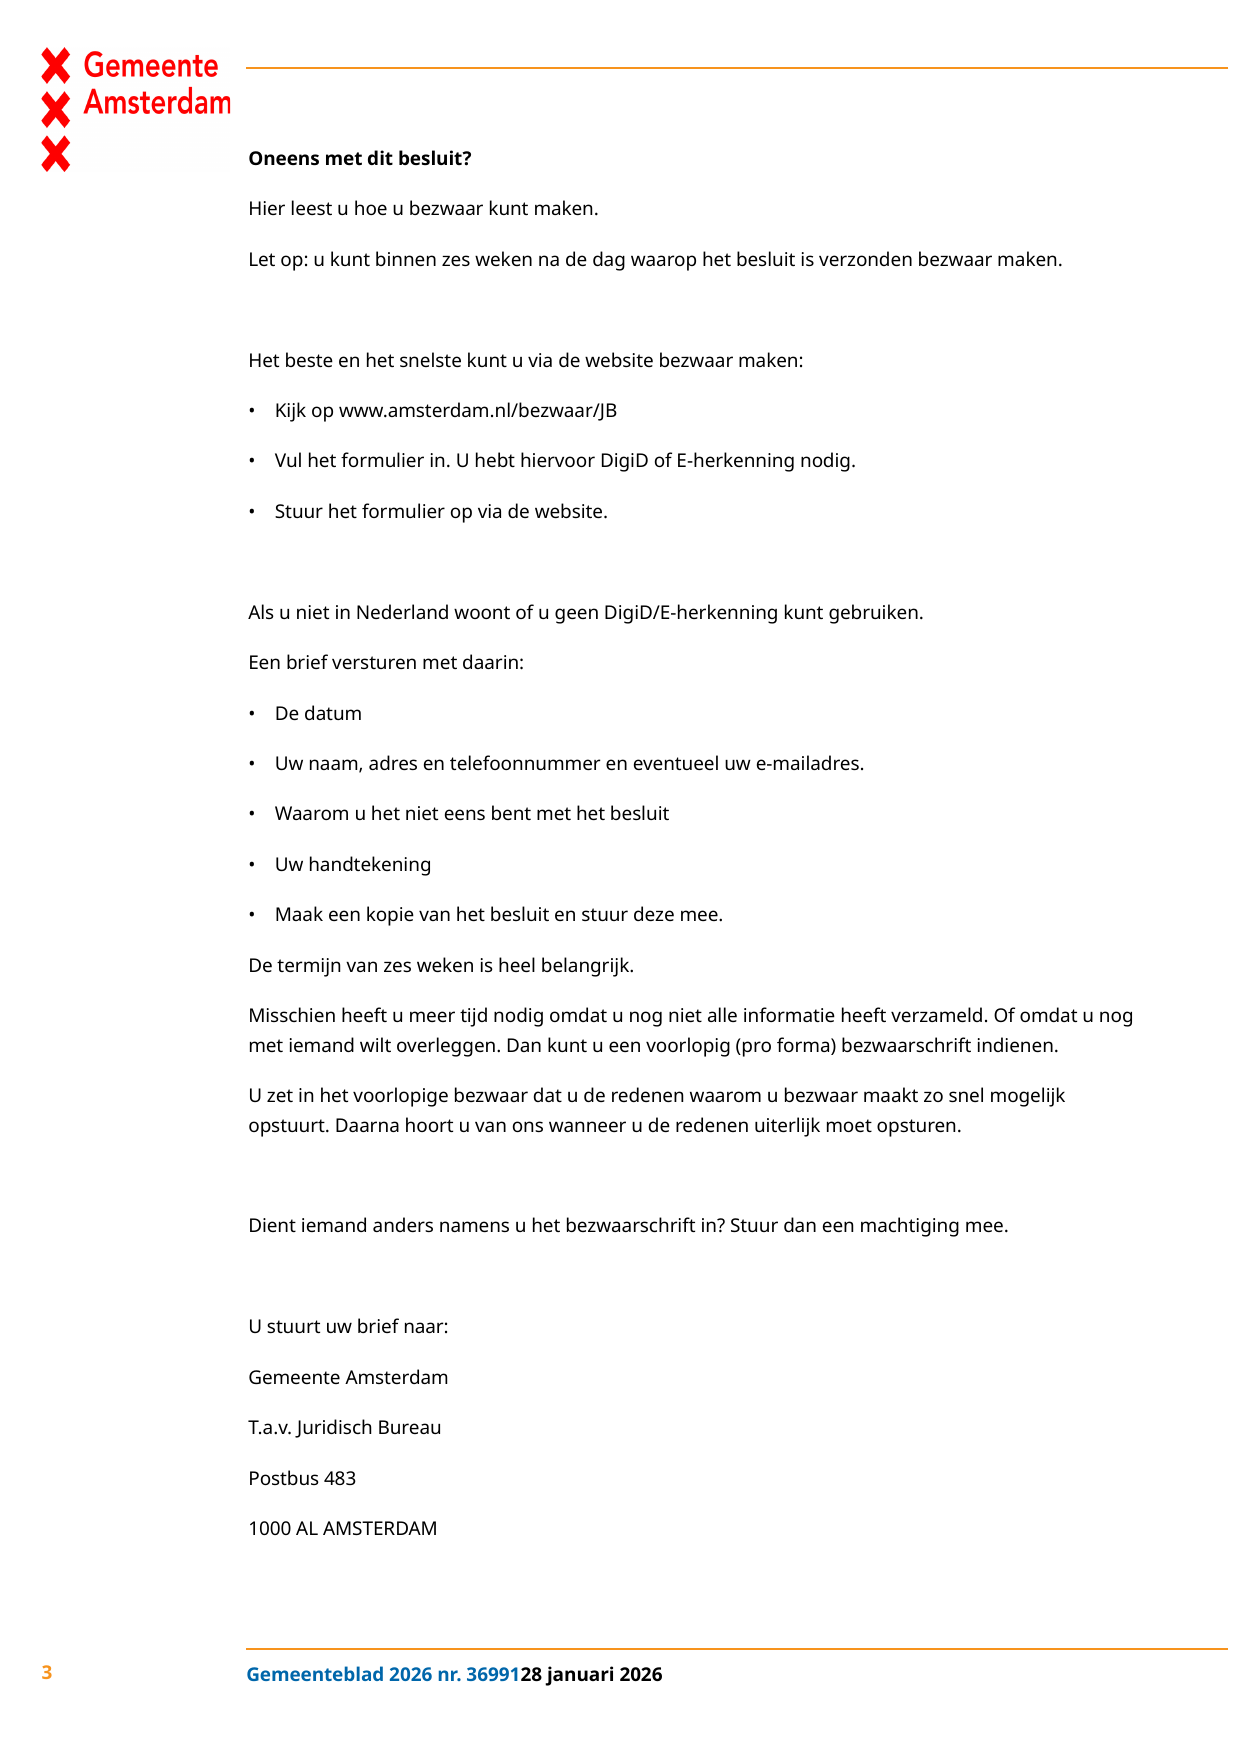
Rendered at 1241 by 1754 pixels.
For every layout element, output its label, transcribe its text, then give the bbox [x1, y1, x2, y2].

text • Vul het formulier in. U hebt hiervoor DigiD of E-herkenning nodig. [248, 448, 1152, 473]
text Postbus 483 [248, 1465, 1152, 1491]
text 1000 AL AMSTERDAM [248, 1515, 1152, 1541]
text • Uw naam, adres en telefoonnummer en eventueel uw e-mailadres. [248, 750, 1152, 776]
text • De datum [248, 700, 1152, 726]
text Het beste en het snelste kunt u via de website bezwaar maken: [248, 347, 1152, 373]
text • Waarom u het niet eens bent met het besluit [248, 801, 1152, 826]
text Als u niet in Nederland woont of u geen DigiD/E-herkenning kunt gebruiken. [248, 599, 1152, 625]
text Gemeente Amsterdam [248, 1364, 1152, 1390]
text • Kijk op www.amsterdam.nl/bezwaar/JB [248, 397, 1152, 423]
text Let op: u kunt binnen zes weken na de dag waarop het besluit is verzonden bezwaar maken. [248, 246, 1152, 272]
text Oneens met dit besluit? [248, 145, 1152, 171]
text U stuurt uw brief naar: [248, 1313, 1152, 1339]
text • Uw handtekening [248, 851, 1152, 877]
text Hier leest u hoe u bezwaar kunt maken. [248, 196, 1152, 221]
text Dient iemand anders namens u het bezwaarschrift in? Stuur dan een machtiging mee. [248, 1213, 1152, 1238]
text U zet in het voorlopige bezwaar dat u de redenen waarom u bezwaar maakt zo snel mogelijk opstuurt. Daarna hoort u van ons wanneer u de redenen uiterlijk moet opsturen. [248, 1082, 1152, 1138]
picture [41, 47, 231, 172]
text Misschien heeft u meer tijd nodig omdat u nog niet alle informatie heeft verzameld. Of omdat u nog met iemand wilt overleggen. Dan kunt u een voorlopig (pro forma) bezwaarschrift indienen. [248, 1002, 1152, 1058]
text T.a.v. Juridisch Bureau [248, 1414, 1152, 1440]
text Een brief versturen met daarin: [248, 649, 1152, 675]
text • Stuur het formulier op via de website. [248, 498, 1152, 524]
text • Maak een kopie van het besluit en stuur deze mee. [248, 901, 1152, 927]
text De termijn van zes weken is heel belangrijk. [248, 952, 1152, 978]
